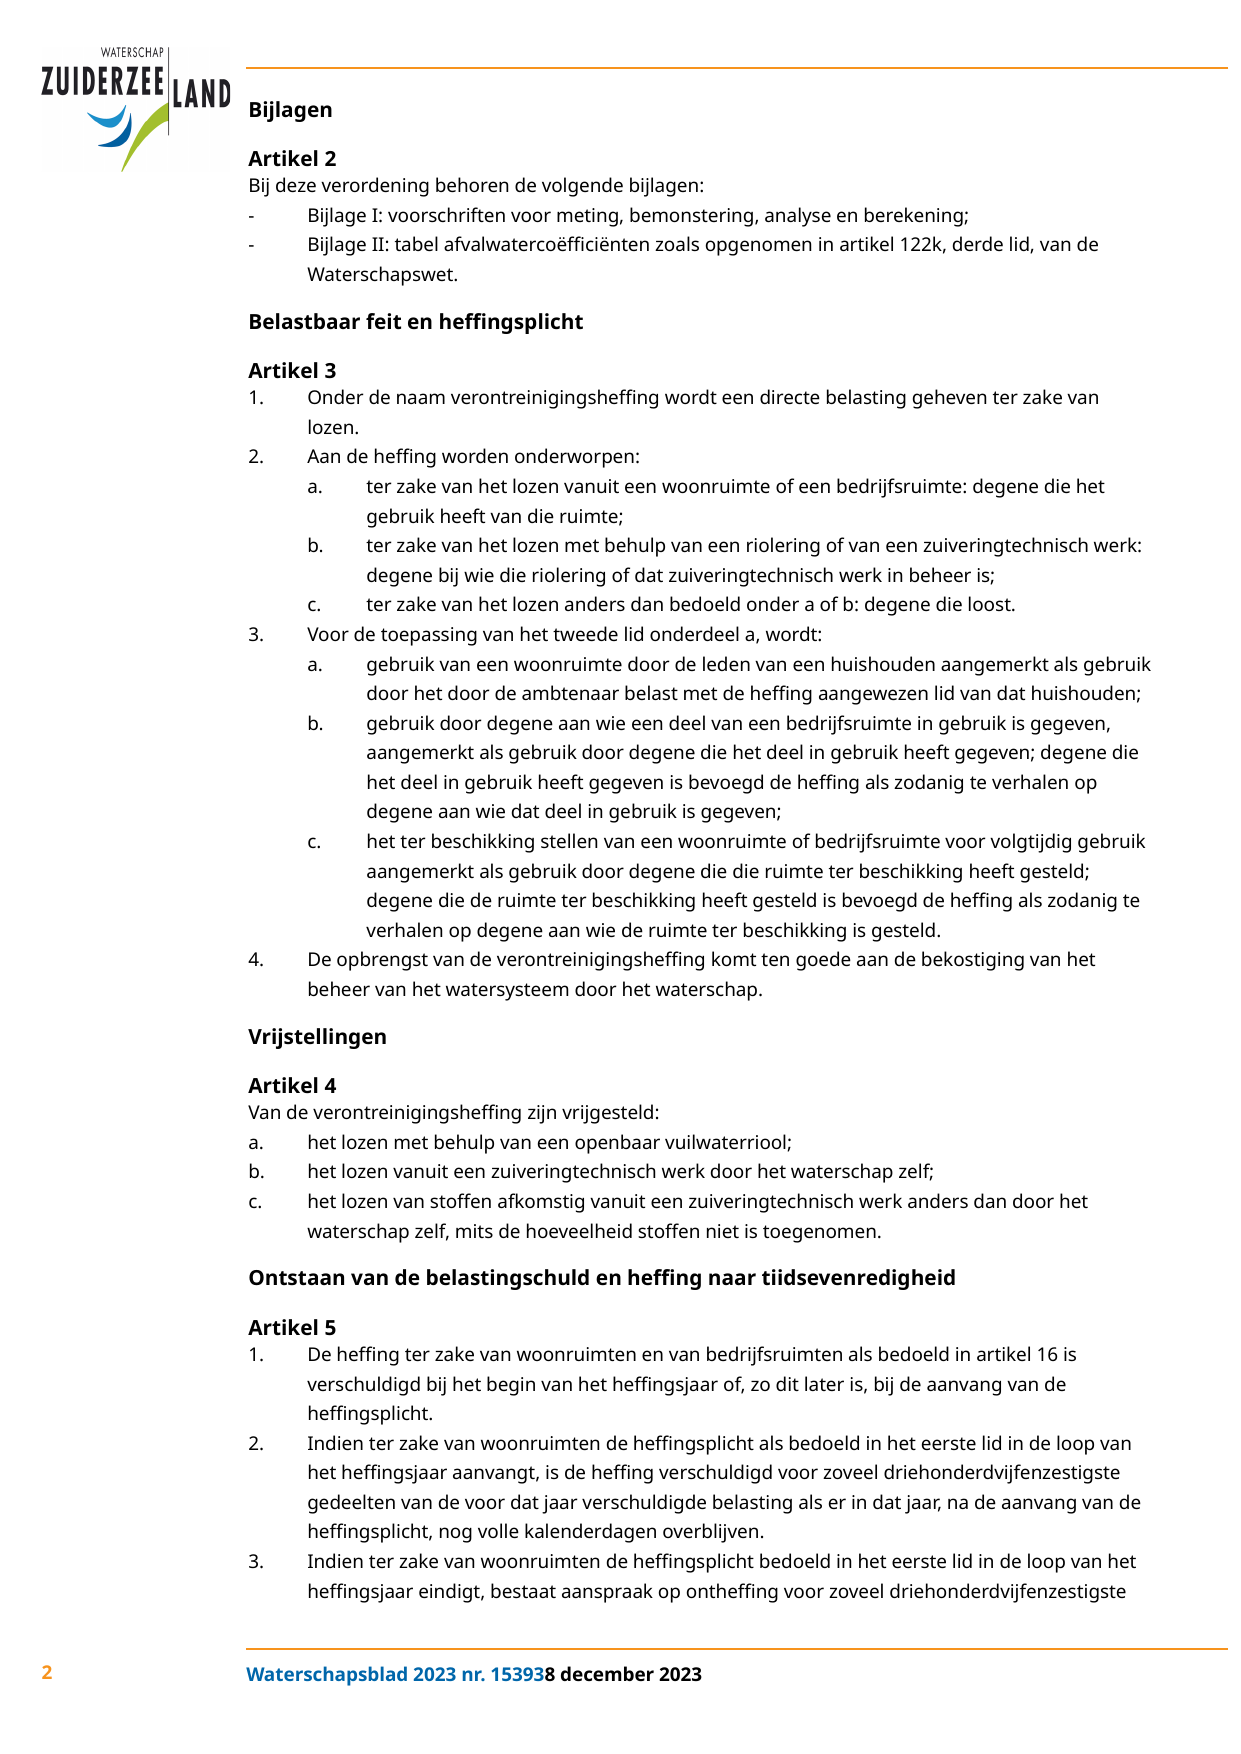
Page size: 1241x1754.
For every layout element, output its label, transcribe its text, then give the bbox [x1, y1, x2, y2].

list Voor de toepassing van het tweede lid onderdeel a, wordt: [248, 621, 1152, 647]
list De opbrengst van de verontreinigingsheffing komt ten goede aan de bekostiging van het beheer van het watersysteem door het waterschap. [248, 947, 1152, 1002]
text Ontstaan van de belastingschuld en heffing naar tiidsevenredigheid [248, 1263, 1152, 1292]
list De heffing ter zake van woonruimten en van bedrijfsruimten als bedoeld in artikel 16 is verschuldigd bij het begin van het heffingsjaar of, zo dit later is, bij de aanvang van de heffingsplicht. [248, 1341, 1152, 1426]
list Indien ter zake van woonruimten de heffingsplicht als bedoeld in het eerste lid in de loop van het heffingsjaar aanvangt, is de heffing verschuldigd voor zoveel driehonderdvijfenzestigste gedeelten van de voor dat jaar verschuldigde belasting als er in dat jaar, na de aanvang van de heffingsplicht, nog volle kalenderdagen overblijven. [248, 1430, 1152, 1544]
text Vrijstellingen [248, 1022, 1152, 1050]
text Bijlagen [248, 95, 1152, 123]
text Artikel 4 [248, 1071, 1152, 1099]
text Artikel 5 [248, 1313, 1152, 1341]
list het lozen van stoffen afkomstig vanuit een zuiveringtechnisch werk anders dan door het waterschap zelf, mits de hoeveelheid stoffen niet is toegenomen. [248, 1188, 1152, 1244]
list Bijlage I: voorschriften voor meting, bemonstering, analyse en berekening; [248, 202, 1152, 228]
list Bijlage II: tabel afvalwatercoëfficiënten zoals opgenomen in artikel 122k, derde lid, van de Waterschapswet. [248, 232, 1152, 287]
text Belastbaar feit en heffingsplicht [248, 307, 1152, 335]
list Indien ter zake van woonruimten de heffingsplicht bedoeld in het eerste lid in de loop van het heffingsjaar eindigt, bestaat aanspraak op ontheffing voor zoveel driehonderdvijfenzestigste [248, 1548, 1152, 1604]
picture [41, 47, 231, 172]
list Aan de heffing worden onderworpen: [248, 444, 1152, 469]
text Bij deze verordening behoren de volgende bijlagen: [248, 172, 1152, 198]
list Onder de naam verontreinigingsheffing wordt een directe belasting geheven ter zake van lozen. [248, 384, 1152, 440]
list gebruik door degene aan wie een deel van een bedrijfsruimte in gebruik is gegeven, aangemerkt als gebruik door degene die het deel in gebruik heeft gegeven; degene die het deel in gebruik heeft gegeven is bevoegd de heffing als zodanig te verhalen op degene aan wie dat deel in gebruik is gegeven; [307, 710, 1152, 824]
list het lozen met behulp van een openbaar vuilwaterriool; [248, 1129, 1152, 1155]
list het lozen vanuit een zuiveringtechnisch werk door het waterschap zelf; [248, 1159, 1152, 1184]
text Artikel 2 [248, 144, 1152, 172]
list het ter beschikking stellen van een woonruimte of bedrijfsruimte voor volgtijdig gebruik aangemerkt als gebruik door degene die die ruimte ter beschikking heeft gesteld; degene die de ruimte ter beschikking heeft gesteld is bevoegd de heffing als zodanig te verhalen op degene aan wie de ruimte ter beschikking is gesteld. [307, 828, 1152, 943]
text Van de verontreinigingsheffing zijn vrijgesteld: [248, 1099, 1152, 1125]
list ter zake van het lozen met behulp van een riolering of van een zuiveringtechnisch werk: [307, 532, 1152, 558]
list degene bij wie die riolering of dat zuiveringtechnisch werk in beheer is; [307, 562, 1152, 588]
list ter zake van het lozen vanuit een woonruimte of een bedrijfsruimte: degene die het gebruik heeft van die ruimte; [307, 473, 1152, 529]
list gebruik van een woonruimte door de leden van een huishouden aangemerkt als gebruik door het door de ambtenaar belast met de heffing aangewezen lid van dat huishouden; [307, 651, 1152, 706]
list ter zake van het lozen anders dan bedoeld onder a of b: degene die loost. [307, 592, 1152, 617]
text Artikel 3 [248, 356, 1152, 384]
